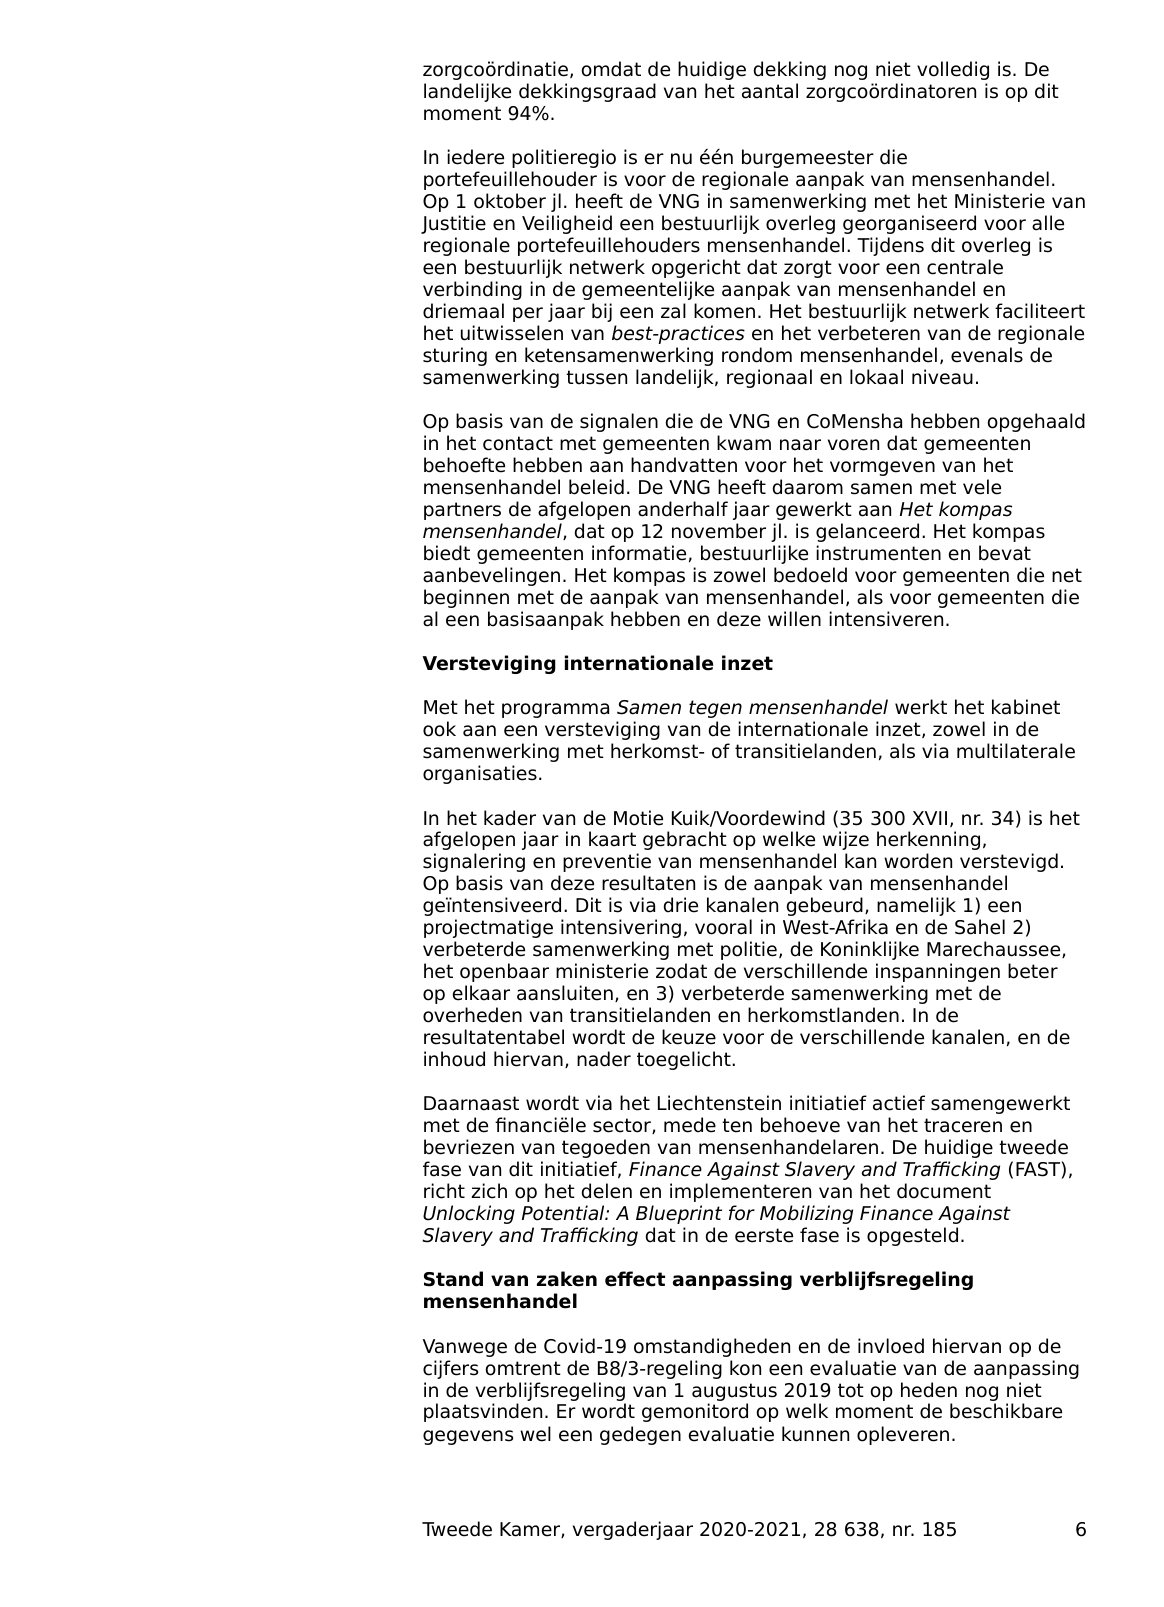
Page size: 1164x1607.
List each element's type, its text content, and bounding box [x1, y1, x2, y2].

text Op basis van de signalen die de VNG en CoMensha hebben opgehaald in het contact met gemeenten kwam naar voren dat gemeenten behoefte hebben aan handvatten voor het vormgeven van het mensenhandel beleid. De VNG heeft daarom samen met vele partners de afgelopen anderhalf jaar gewerkt aan Het kompas mensenhandel, dat op 12 november jl. is gelanceerd. Het kompas biedt gemeenten informatie, bestuurlijke instrumenten en bevat aanbevelingen. Het kompas is zowel bedoeld voor gemeenten die net beginnen met de aanpak van mensenhandel, als voor gemeenten die al een basisaanpak hebben en deze willen intensiveren. [422, 411, 1087, 631]
subtitle Versteviging internationale inzet [422, 653, 1087, 675]
text In het kader van de Motie Kuik/Voordewind (35 300 XVII, nr. 34) is het afgelopen jaar in kaart gebracht op welke wijze herkenning, signalering en preventie van mensenhandel kan worden verstevigd. Op basis van deze resultaten is de aanpak van mensenhandel geïntensiveerd. Dit is via drie kanalen gebeurd, namelijk 1) een projectmatige intensivering, vooral in West-Afrika en de Sahel 2) verbeterde samenwerking met politie, de Koninklijke Marechaussee, het openbaar ministerie zodat de verschillende inspanningen beter op elkaar aansluiten, en 3) verbeterde samenwerking met de overheden van transitielanden en herkomstlanden. In de resultatentabel wordt de keuze voor de verschillende kanalen, en de inhoud hiervan, nader toegelicht. [422, 807, 1087, 1071]
text Vanwege de Covid-19 omstandigheden en de invloed hiervan op de cijfers omtrent de B8/3-regeling kon een evaluatie van de aanpassing in de verblijfsregeling van 1 augustus 2019 tot op heden nog niet plaatsvinden. Er wordt gemonitord op welk moment de beschikbare gegevens wel een gedegen evaluatie kunnen opleveren. [422, 1336, 1087, 1445]
text Daarnaast wordt via het Liechtenstein initiatief actief samengewerkt met de financiële sector, mede ten behoeve van het traceren en bevriezen van tegoeden van mensenhandelaren. De huidige tweede fase van dit initiatief, Finance Against Slavery and Trafficking (FAST), richt zich op het delen en implementeren van het document Unlocking Potential: A Blueprint for Mobilizing Finance Against Slavery and Trafficking dat in de eerste fase is opgesteld. [422, 1093, 1087, 1247]
text Met het programma Samen tegen mensenhandel werkt het kabinet ook aan een versteviging van de internationale inzet, zowel in de samenwerking met herkomst- of transitielanden, als via multilaterale organisaties. [422, 697, 1087, 785]
text zorgcoördinatie, omdat de huidige dekking nog niet volledig is. De landelijke dekkingsgraad van het aantal zorgcoördinatoren is op dit moment 94%. [422, 59, 1087, 125]
text In iedere politieregio is er nu één burgemeester die portefeuillehouder is voor de regionale aanpak van mensenhandel. Op 1 oktober jl. heeft de VNG in samenwerking met het Ministerie van Justitie en Veiligheid een bestuurlijk overleg georganiseerd voor alle regionale portefeuillehouders mensenhandel. Tijdens dit overleg is een bestuurlijk netwerk opgericht dat zorgt voor een centrale verbinding in de gemeentelijke aanpak van mensenhandel en driemaal per jaar bij een zal komen. Het bestuurlijk netwerk faciliteert het uitwisselen van best-practices en het verbeteren van de regionale sturing en ketensamenwerking rondom mensenhandel, evenals de samenwerking tussen landelijk, regionaal en lokaal niveau. [422, 147, 1087, 389]
subtitle Stand van zaken effect aanpassing verblijfsregeling mensenhandel [422, 1269, 1087, 1313]
